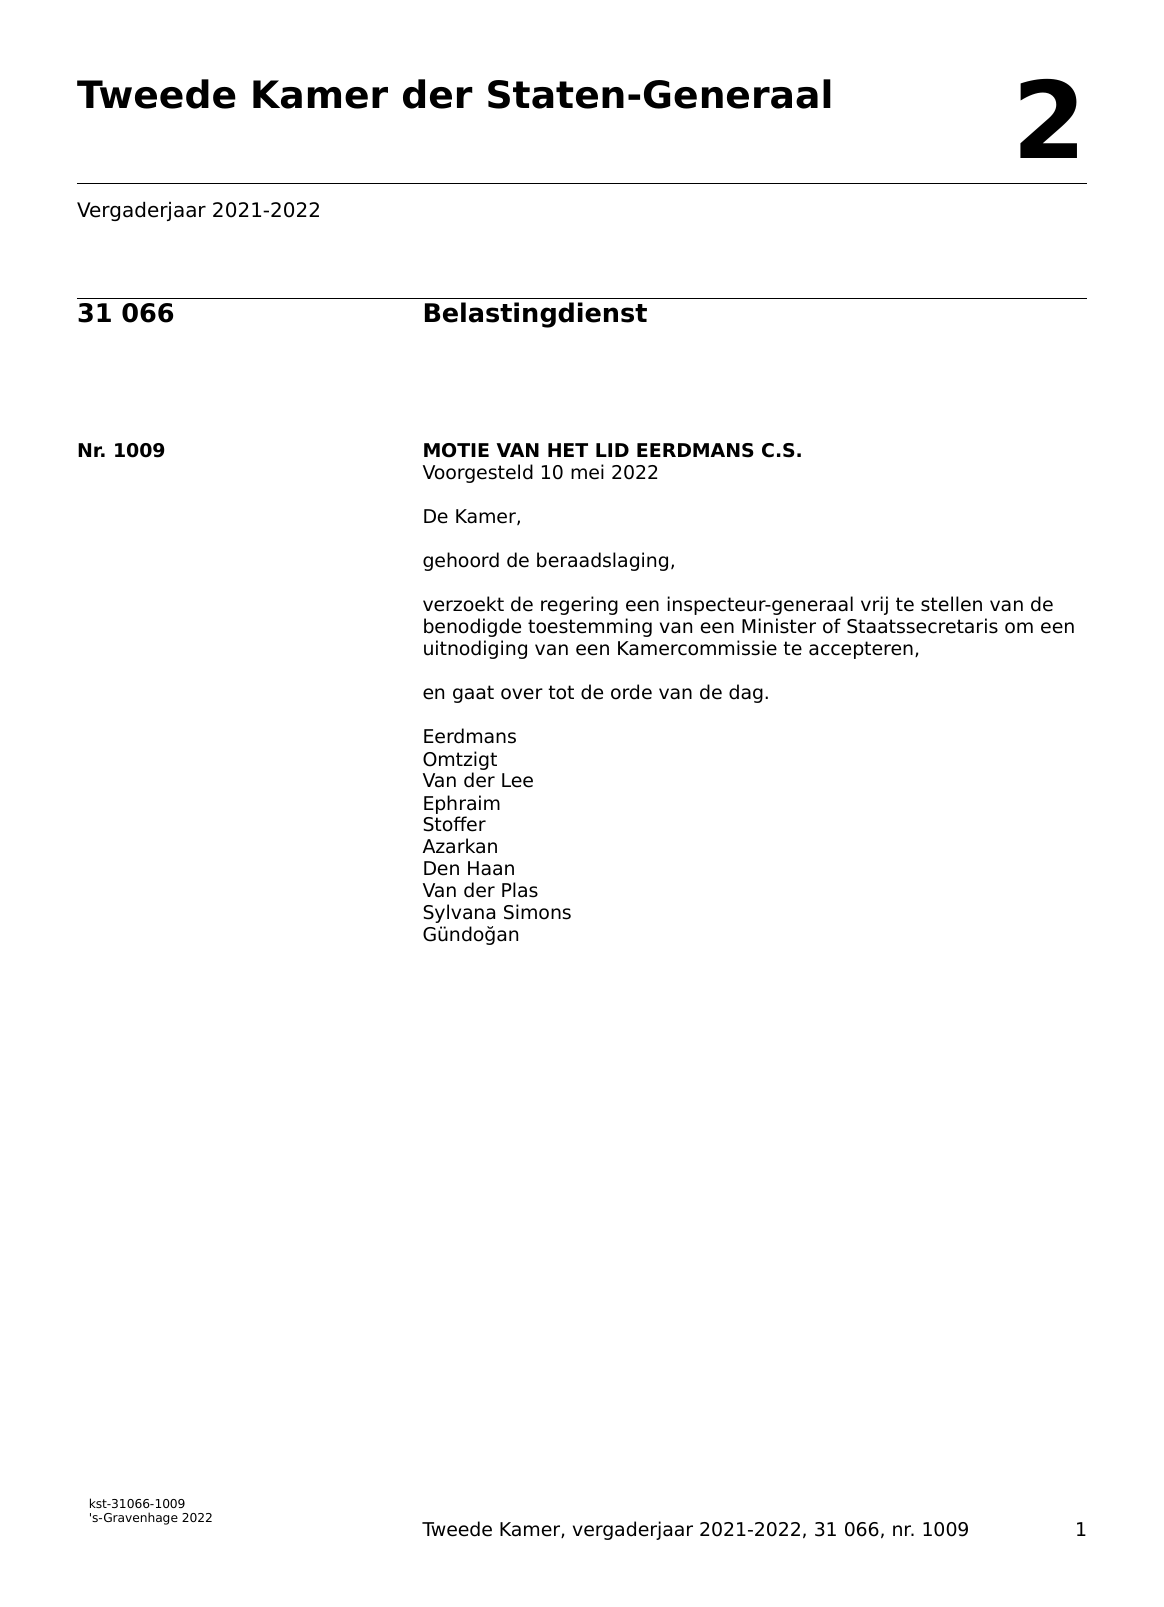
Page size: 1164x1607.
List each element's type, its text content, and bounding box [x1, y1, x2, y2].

text Eerdmans [422, 726, 1087, 748]
text Ephraim [422, 792, 1087, 814]
subtitle Nr. 1009 MOTIE VAN HET LID EERDMANS C.S. [77, 440, 1087, 462]
text Van der Lee [422, 770, 1087, 792]
text gehoord de beraadslaging, [422, 550, 1087, 572]
text Azarkan [422, 836, 1087, 858]
table_header 2 [886, 59, 1087, 183]
text en gaat over tot de orde van de dag. [422, 682, 1087, 704]
text Omtzigt [422, 748, 1087, 770]
text Sylvana Simons [422, 902, 1087, 924]
text De Kamer, [422, 506, 1087, 528]
text Voorgesteld 10 mei 2022 [422, 462, 1087, 484]
table_header Tweede Kamer der Staten-Generaal [77, 59, 886, 183]
text Den Haan [422, 858, 1087, 880]
text 's-Gravenhage 2022 [88, 1511, 323, 1525]
table_cell Vergaderjaar 2021-2022 [77, 184, 1087, 298]
text Stoffer [422, 814, 1087, 836]
text verzoekt de regering een inspecteur-generaal vrij te stellen van de benodigde toestemming van een Minister of Staatssecretaris om een uitnodiging van een Kamercommissie te accepteren, [422, 594, 1087, 660]
text kst-31066-1009 [88, 1497, 323, 1511]
text Gündoğan [422, 924, 1087, 946]
subtitle 31 066 Belastingdienst [77, 299, 1087, 329]
text Van der Plas [422, 880, 1087, 902]
